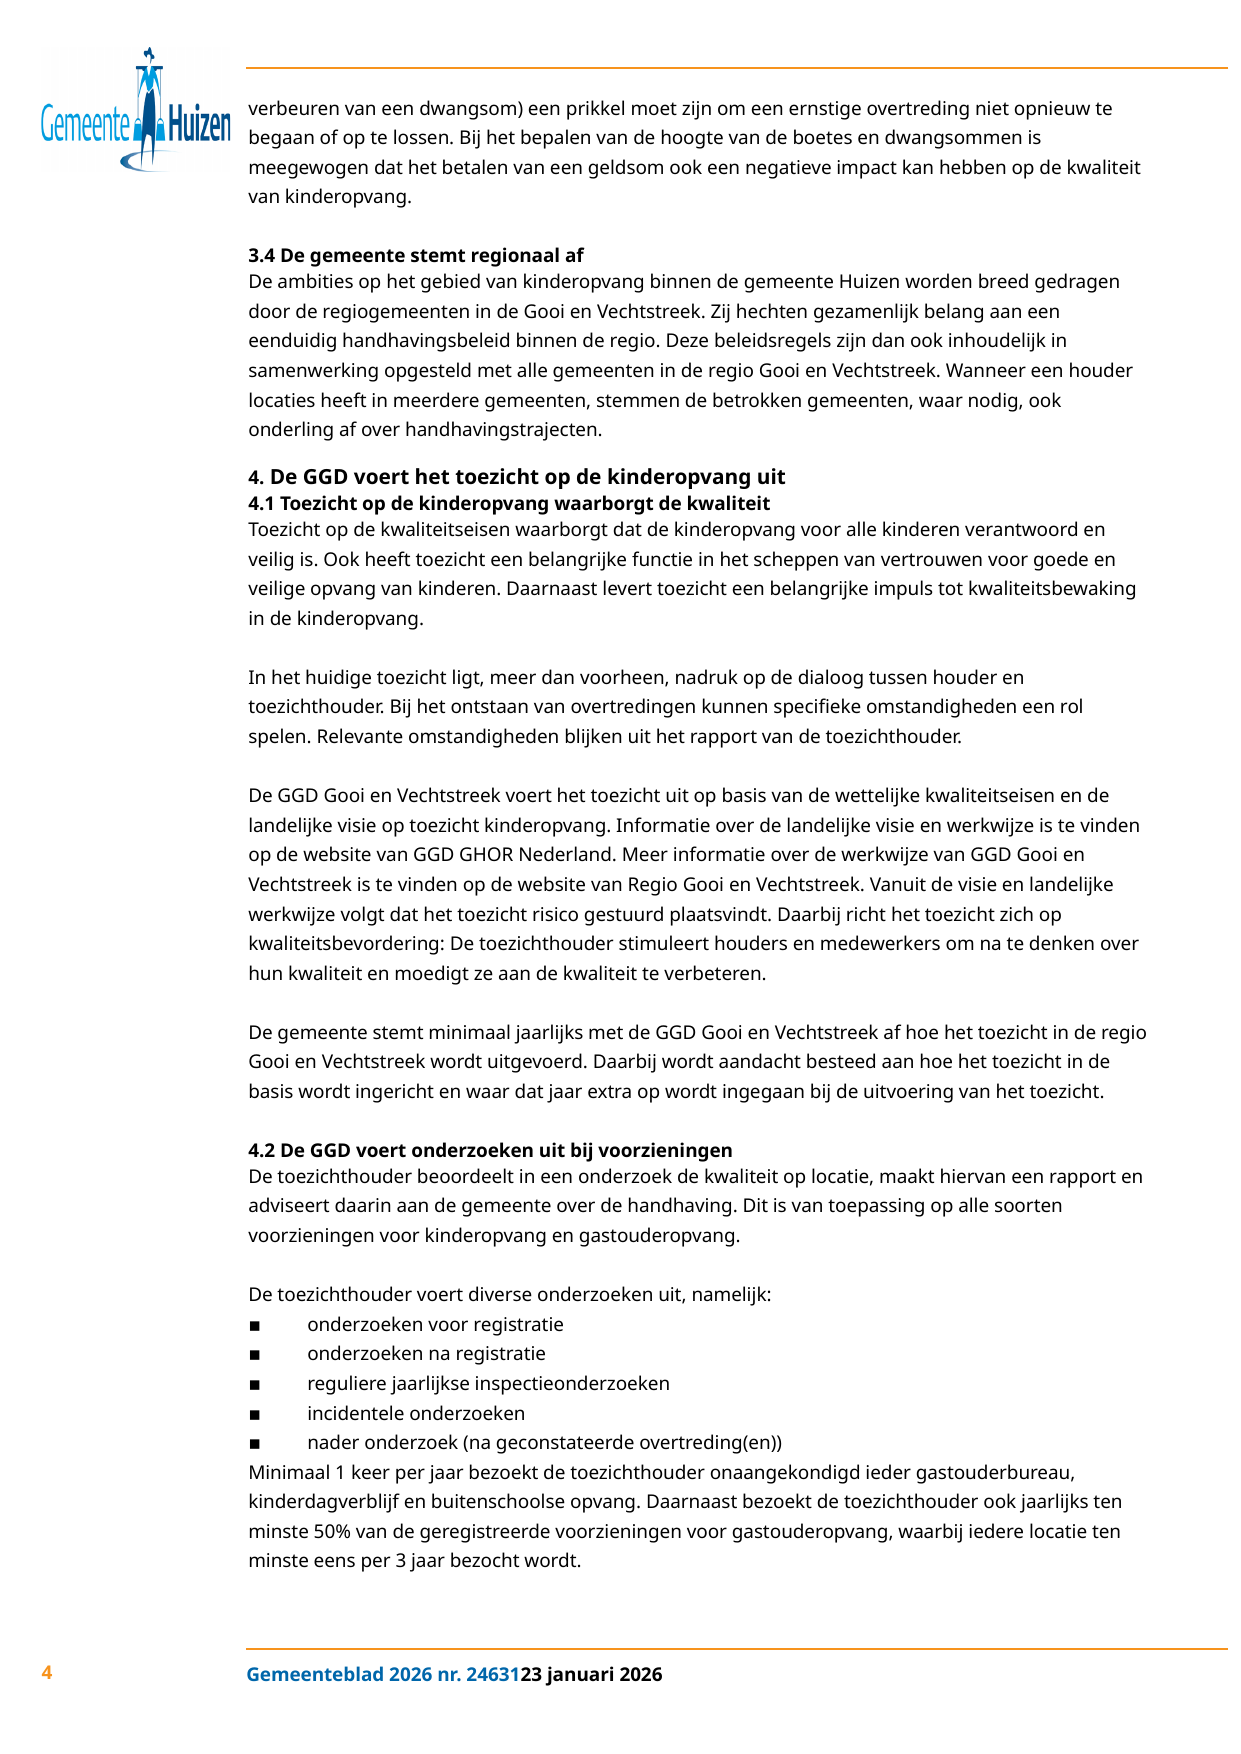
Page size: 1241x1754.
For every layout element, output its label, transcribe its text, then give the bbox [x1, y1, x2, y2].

text De GGD Gooi en Vechtstreek voert het toezicht uit op basis van de wettelijke kwaliteitseisen en de landelijke visie op toezicht kinderopvang. Informatie over de landelijke visie en werkwijze is te vinden op de website van GGD GHOR Nederland. Meer informatie over de werkwijze van GGD Gooi en Vechtstreek is te vinden op de website van Regio Gooi en Vechtstreek. Vanuit de visie en landelijke werkwijze volgt dat het toezicht risico gestuurd plaatsvindt. Daarbij richt het toezicht zich op kwaliteitsbevordering: De toezichthouder stimuleert houders en medewerkers om na te denken over hun kwaliteit en moedigt ze aan de kwaliteit te verbeteren. [248, 782, 1152, 986]
list onderzoeken voor registratie [248, 1311, 1152, 1337]
text 4. De GGD voert het toezicht op de kinderopvang uit [248, 462, 1152, 490]
text Minimaal 1 keer per jaar bezoekt de toezichthouder onaangekondigd ieder gastouderbureau, kinderdagverblijf en buitenschoolse opvang. Daarnaast bezoekt de toezichthouder ook jaarlijks ten minste 50% van de geregistreerde voorzieningen voor gastouderopvang, waarbij iedere locatie ten minste eens per 3 jaar bezocht wordt. [248, 1459, 1152, 1573]
text De toezichthouder beoordeelt in een onderzoek de kwaliteit op locatie, maakt hiervan een rapport en adviseert daarin aan de gemeente over de handhaving. Dit is van toepassing op alle soorten voorzieningen voor kinderopvang en gastouderopvang. [248, 1163, 1152, 1248]
list incidentele onderzoeken [248, 1400, 1152, 1426]
picture [41, 47, 231, 172]
text 3.4 De gemeente stemt regionaal af [248, 243, 1152, 268]
list onderzoeken na registratie [248, 1341, 1152, 1366]
text Toezicht op de kwaliteitseisen waarborgt dat de kinderopvang voor alle kinderen verantwoord en veilig is. Ook heeft toezicht een belangrijke functie in het scheppen van vertrouwen voor goede en veilige opvang van kinderen. Daarnaast levert toezicht een belangrijke impuls tot kwaliteitsbewaking in de kinderopvang. [248, 516, 1152, 631]
text De toezichthouder voert diverse onderzoeken uit, namelijk: [248, 1281, 1152, 1307]
text In het huidige toezicht ligt, meer dan voorheen, nadruk op de dialoog tussen houder en toezichthouder. Bij het ontstaan van overtredingen kunnen specifieke omstandigheden een rol spelen. Relevante omstandigheden blijken uit het rapport van de toezichthouder. [248, 664, 1152, 749]
text verbeuren van een dwangsom) een prikkel moet zijn om een ernstige overtreding niet opnieuw te begaan of op te lossen. Bij het bepalen van de hoogte van de boetes en dwangsommen is meegewogen dat het betalen van een geldsom ook een negatieve impact kan hebben op de kwaliteit van kinderopvang. [248, 95, 1152, 209]
text De ambities op het gebied van kinderopvang binnen de gemeente Huizen worden breed gedragen door de regiogemeenten in de Gooi en Vechtstreek. Zij hechten gezamenlijk belang aan een eenduidig handhavingsbeleid binnen de regio. Deze beleidsregels zijn dan ook inhoudelijk in samenwerking opgesteld met alle gemeenten in de regio Gooi en Vechtstreek. Wanneer een houder locaties heeft in meerdere gemeenten, stemmen de betrokken gemeenten, waar nodig, ook onderling af over handhavingstrajecten. [248, 268, 1152, 442]
list reguliere jaarlijkse inspectieonderzoeken [248, 1370, 1152, 1396]
list nader onderzoek (na geconstateerde overtreding(en)) [248, 1429, 1152, 1455]
text De gemeente stemt minimaal jaarlijks met de GGD Gooi en Vechtstreek af hoe het toezicht in de regio Gooi en Vechtstreek wordt uitgevoerd. Daarbij wordt aandacht besteed aan hoe het toezicht in de basis wordt ingericht en waar dat jaar extra op wordt ingegaan bij de uitvoering van het toezicht. [248, 1019, 1152, 1104]
text 4.2 De GGD voert onderzoeken uit bij voorzieningen [248, 1137, 1152, 1163]
text 4.1 Toezicht op de kinderopvang waarborgt de kwaliteit [248, 490, 1152, 516]
